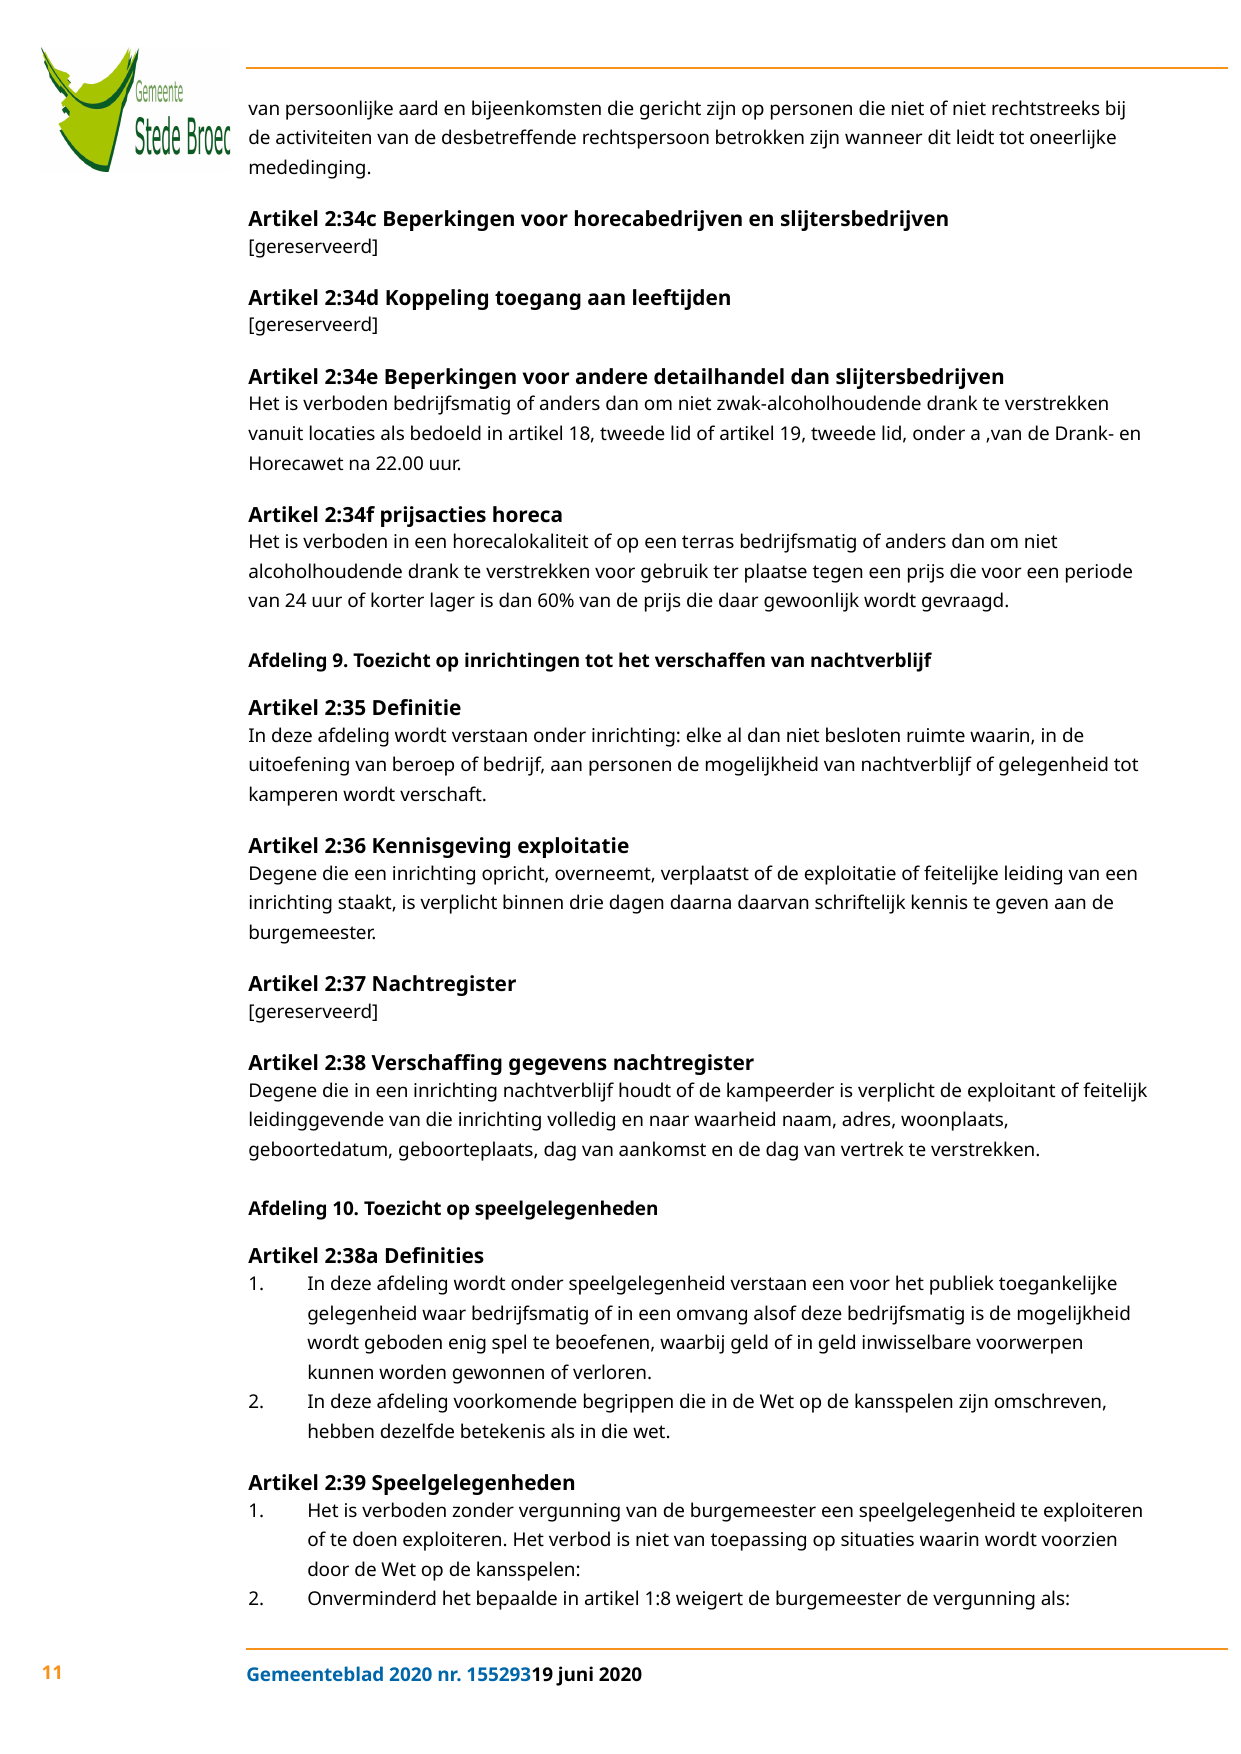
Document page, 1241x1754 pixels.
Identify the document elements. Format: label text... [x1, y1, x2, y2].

text Artikel 2:34d Koppeling toegang aan leeftijden [248, 283, 1152, 312]
text Afdeling 9. Toezicht op inrichtingen tot het verschaffen van nachtverblijf [248, 647, 1152, 673]
picture [41, 47, 231, 172]
text Artikel 2:38 Verschaffing gegevens nachtregister [248, 1048, 1152, 1077]
text van persoonlijke aard en bijeenkomsten die gericht zijn op personen die niet of niet rechtstreeks bij de activiteiten van de desbetreffende rechtspersoon betrokken zijn wanneer dit leidt tot oneerlijke mededinging. [248, 95, 1152, 180]
text [gereserveerd] [248, 998, 1152, 1024]
text In deze afdeling wordt verstaan onder inrichting: elke al dan niet besloten ruimte waarin, in de uitoefening van beroep of bedrijf, aan personen de mogelijkheid van nachtverblijf of gelegenheid tot kamperen wordt verschaft. [248, 722, 1152, 807]
text [gereserveerd] [248, 233, 1152, 258]
text Artikel 2:34f prijsacties horeca [248, 500, 1152, 528]
text Artikel 2:34e Beperkingen voor andere detailhandel dan slijtersbedrijven [248, 362, 1152, 391]
text Degene die in een inrichting nachtverblijf houdt of de kampeerder is verplicht de exploitant of feitelijk leidinggevende van die inrichting volledig en naar waarheid naam, adres, woonplaats, geboortedatum, geboorteplaats, dag van aankomst en de dag van vertrek te verstrekken. [248, 1077, 1152, 1162]
text Artikel 2:38a Definities [248, 1242, 1152, 1270]
text Artikel 2:34c Beperkingen voor horecabedrijven en slijtersbedrijven [248, 204, 1152, 233]
list Onverminderd het bepaalde in artikel 1:8 weigert de burgemeester de vergunning als: [248, 1586, 1152, 1611]
text Artikel 2:35 Definitie [248, 693, 1152, 722]
text Artikel 2:37 Nachtregister [248, 969, 1152, 998]
text [gereserveerd] [248, 312, 1152, 337]
list In deze afdeling wordt onder speelgelegenheid verstaan een voor het publiek toegankelijke gelegenheid waar bedrijfsmatig of in een omvang alsof deze bedrijfsmatig is de mogelijkheid wordt geboden enig spel te beoefenen, waarbij geld of in geld inwisselbare voorwerpen kunnen worden gewonnen of verloren. [248, 1270, 1152, 1384]
text Artikel 2:36 Kennisgeving exploitatie [248, 831, 1152, 860]
text Het is verboden in een horecalokaliteit of op een terras bedrijfsmatig of anders dan om niet alcoholhoudende drank te verstrekken voor gebruik ter plaatse tegen een prijs die voor een periode van 24 uur of korter lager is dan 60% van de prijs die daar gewoonlijk wordt gevraagd. [248, 528, 1152, 613]
text Degene die een inrichting opricht, overneemt, verplaatst of de exploitatie of feitelijke leiding van een inrichting staakt, is verplicht binnen drie dagen daarna daarvan schriftelijk kennis te geven aan de burgemeester. [248, 860, 1152, 945]
text Artikel 2:39 Speelgelegenheden [248, 1468, 1152, 1497]
list In deze afdeling voorkomende begrippen die in de Wet op de kansspelen zijn omschreven, hebben dezelfde betekenis als in die wet. [248, 1388, 1152, 1444]
text Afdeling 10. Toezicht op speelgelegenheden [248, 1195, 1152, 1221]
list Het is verboden zonder vergunning van de burgemeester een speelgelegenheid te exploiteren of te doen exploiteren. Het verbod is niet van toepassing op situaties waarin wordt voorzien door de Wet op de kansspelen: [248, 1497, 1152, 1582]
text Het is verboden bedrijfsmatig of anders dan om niet zwak-alcoholhoudende drank te verstrekken vanuit locaties als bedoeld in artikel 18, tweede lid of artikel 19, tweede lid, onder a ,van de Drank- en Horecawet na 22.00 uur. [248, 391, 1152, 475]
